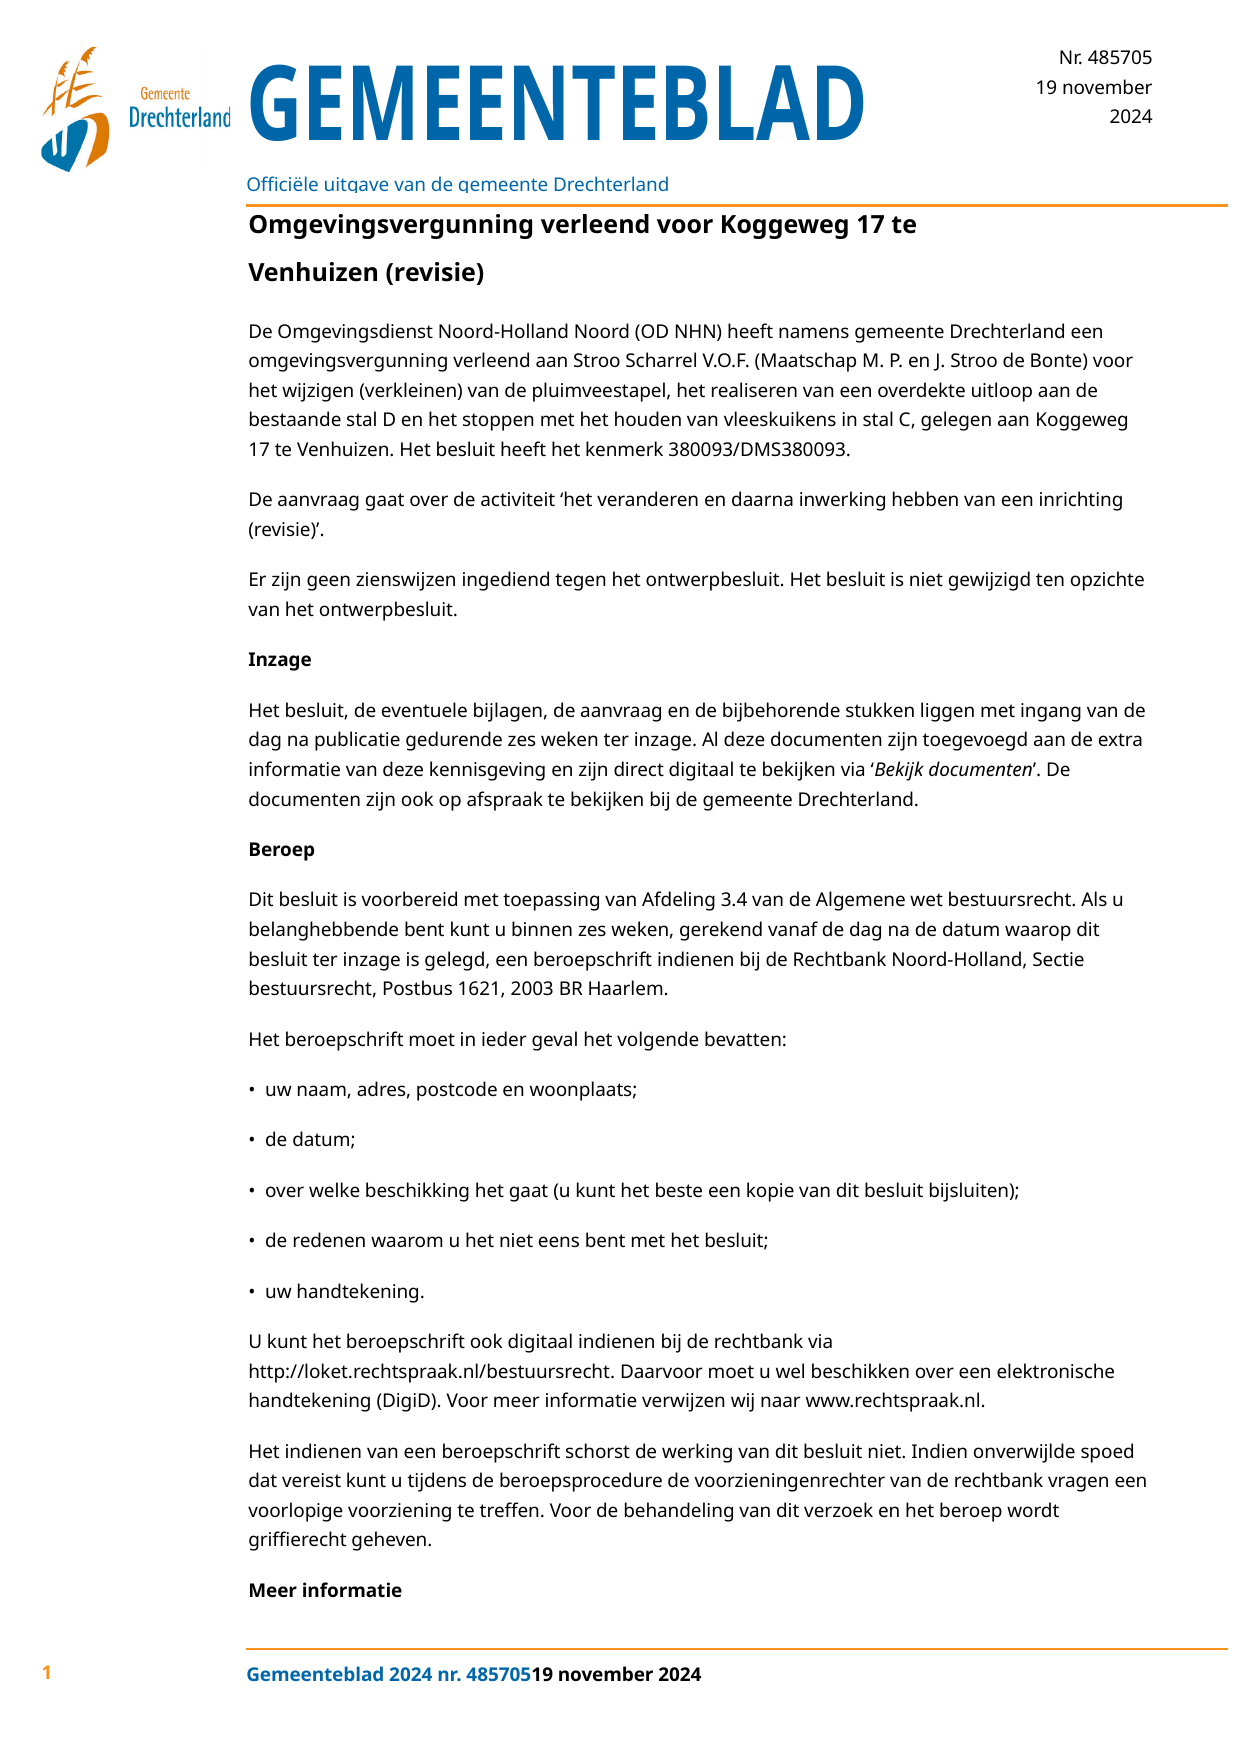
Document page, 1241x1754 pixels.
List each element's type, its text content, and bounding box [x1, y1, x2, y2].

picture [41, 158, 64, 172]
text • uw naam, adres, postcode en woonplaats; [248, 1076, 1152, 1102]
picture [226, 115, 231, 124]
text Er zijn geen zienswijzen ingediend tegen het ontwerpbesluit. Het besluit is niet gewijzigd ten opzichte van het ontwerpbesluit. [248, 567, 1152, 622]
text Dit besluit is voorbereid met toepassing van Afdeling 3.4 van de Algemene wet bestuursrecht. Als u belanghebbende bent kunt u binnen zes weken, gerekend vanaf de dag na de datum waarop dit besluit ter inzage is gelegd, een beroepschrift indienen bij de Rechtbank Noord-Holland, Sectie bestuursrecht, Postbus 1621, 2003 BR Haarlem. [248, 887, 1152, 1001]
text • de datum; [248, 1127, 1152, 1152]
picture [41, 47, 231, 172]
text • uw handtekening. [248, 1278, 1152, 1304]
text • de redenen waarom u het niet eens bent met het besluit; [248, 1227, 1152, 1253]
text De Omgevingsdienst Noord-Holland Noord (OD NHN) heeft namens gemeente Drechterland een omgevingsvergunning verleend aan Stroo Scharrel V.O.F. (Maatschap M. P. en J. Stroo de Bonte) voor het wijzigen (verkleinen) van de pluimveestapel, het realiseren van een overdekte uitloop aan de bestaande stal D en het stoppen met het houden van vleeskuikens in stal C, gelegen aan Koggeweg 17 te Venhuizen. Het besluit heeft het kenmerk 380093/DMS380093. [248, 318, 1152, 462]
text Meer informatie [248, 1577, 1152, 1603]
text Beroep [248, 836, 1152, 862]
text Het besluit, de eventuele bijlagen, de aanvraag en de bijbehorende stukken liggen met ingang van de dag na publicatie gedurende zes weken ter inzage. Al deze documenten zijn toegevoegd aan de extra informatie van deze kennisgeving en zijn direct digitaal te bekijken via ‘Bekijk documenten’. De documenten zijn ook op afspraak te bekijken bij de gemeente Drechterland. [248, 697, 1152, 812]
text Inzage [248, 647, 1152, 672]
text U kunt het beroepschrift ook digitaal indienen bij de rechtbank via http://loket.rechtspraak.nl/bestuursrecht. Daarvoor moet u wel beschikken over een elektronische handtekening (DigiD). Voor meer informatie verwijzen wij naar www.rechtspraak.nl. [248, 1328, 1152, 1413]
text Het indienen van een beroepschrift schorst de werking van dit besluit niet. Indien onverwijlde spoed dat vereist kunt u tijdens de beroepsprocedure de voorzieningenrechter van de rechtbank vragen een voorlopige voorziening te treffen. Voor de behandeling van dit verzoek en het beroep wordt griffierecht geheven. [248, 1438, 1152, 1552]
text • over welke beschikking het gaat (u kunt het beste een kopie van dit besluit bijsluiten); [248, 1177, 1152, 1203]
text Omgevingsvergunning verleend voor Koggeweg 17 te Venhuizen (revisie) [248, 207, 1152, 288]
text Het beroepschrift moet in ieder geval het volgende bevatten: [248, 1026, 1152, 1052]
text De aanvraag gaat over de activiteit ‘het veranderen en daarna inwerking hebben van een inrichting (revisie)’. [248, 487, 1152, 542]
